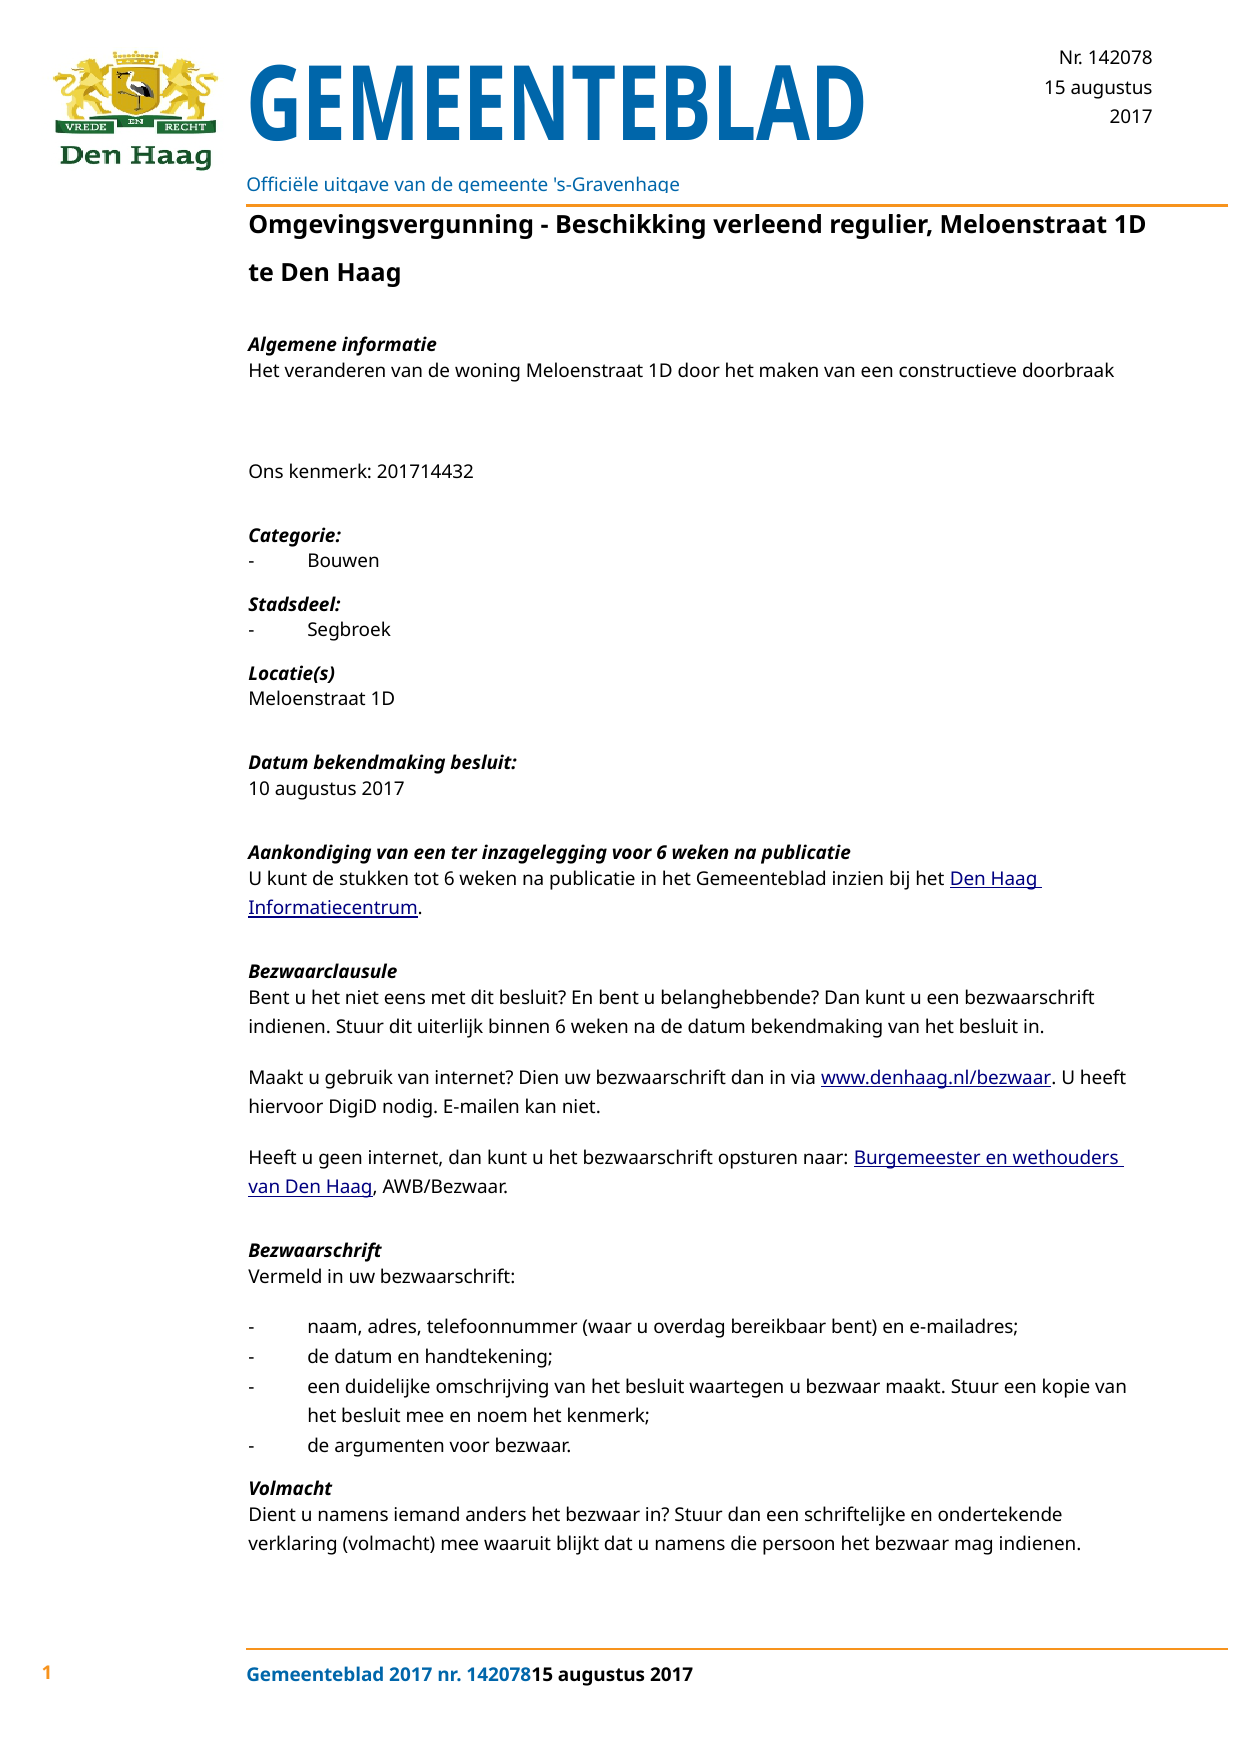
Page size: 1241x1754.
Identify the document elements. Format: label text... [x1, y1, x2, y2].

text Volmacht [248, 1475, 1152, 1501]
text Vermeld in uw bezwaarschrift: [248, 1263, 1152, 1289]
list naam, adres, telefoonnummer (waar u overdag bereikbaar bent) en e-mailadres; [248, 1314, 1152, 1339]
picture [41, 47, 231, 172]
text Heeft u geen internet, dan kunt u het bezwaarschrift opsturen naar: Burgemeester en wethouders van Den Haag, AWB/Bezwaar. [248, 1144, 1152, 1199]
text 10 augustus 2017 [248, 775, 1152, 801]
text Aankondiging van een ter inzagelegging voor 6 weken na publicatie [248, 839, 1152, 865]
text Dient u namens iemand anders het bezwaar in? Stuur dan een schriftelijke en ondertekende verklaring (volmacht) mee waaruit blijkt dat u namens die persoon het bezwaar mag indienen. [248, 1501, 1152, 1556]
list Bouwen [248, 548, 1152, 573]
text Ons kenmerk: 201714432 [248, 458, 1152, 484]
text Bent u het niet eens met dit besluit? En bent u belanghebbende? Dan kunt u een bezwaarschrift indienen. Stuur dit uiterlijk binnen 6 weken na de datum bekendmaking van het besluit in. [248, 984, 1152, 1039]
list een duidelijke omschrijving van het besluit waartegen u bezwaar maakt. Stuur een kopie van het besluit mee en noem het kenmerk; [248, 1373, 1152, 1428]
text Bezwaarclausule [248, 958, 1152, 984]
text Maakt u gebruik van internet? Dien uw bezwaarschrift dan in via www.denhaag.nl/bezwaar. U heeft hiervoor DigiD nodig. E-mailen kan niet. [248, 1064, 1152, 1119]
text Datum bekendmaking besluit: [248, 749, 1152, 775]
text Stadsdeel: [248, 591, 1152, 617]
list Segbroek [248, 617, 1152, 642]
list de datum en handtekening; [248, 1343, 1152, 1369]
text Categorie: [248, 522, 1152, 548]
text Omgevingsvergunning - Beschikking verleend regulier, Meloenstraat 1D te Den Haag [248, 207, 1152, 288]
text U kunt de stukken tot 6 weken na publicatie in het Gemeenteblad inzien bij het Den Haag Informatiecentrum. [248, 865, 1152, 920]
text Algemene informatie [248, 331, 1152, 357]
text Locatie(s) [248, 660, 1152, 685]
text Bezwaarschrift [248, 1238, 1152, 1263]
text Meloenstraat 1D [248, 685, 1152, 711]
text Het veranderen van de woning Meloenstraat 1D door het maken van een constructieve doorbraak [248, 357, 1152, 383]
list de argumenten voor bezwaar. [248, 1432, 1152, 1458]
